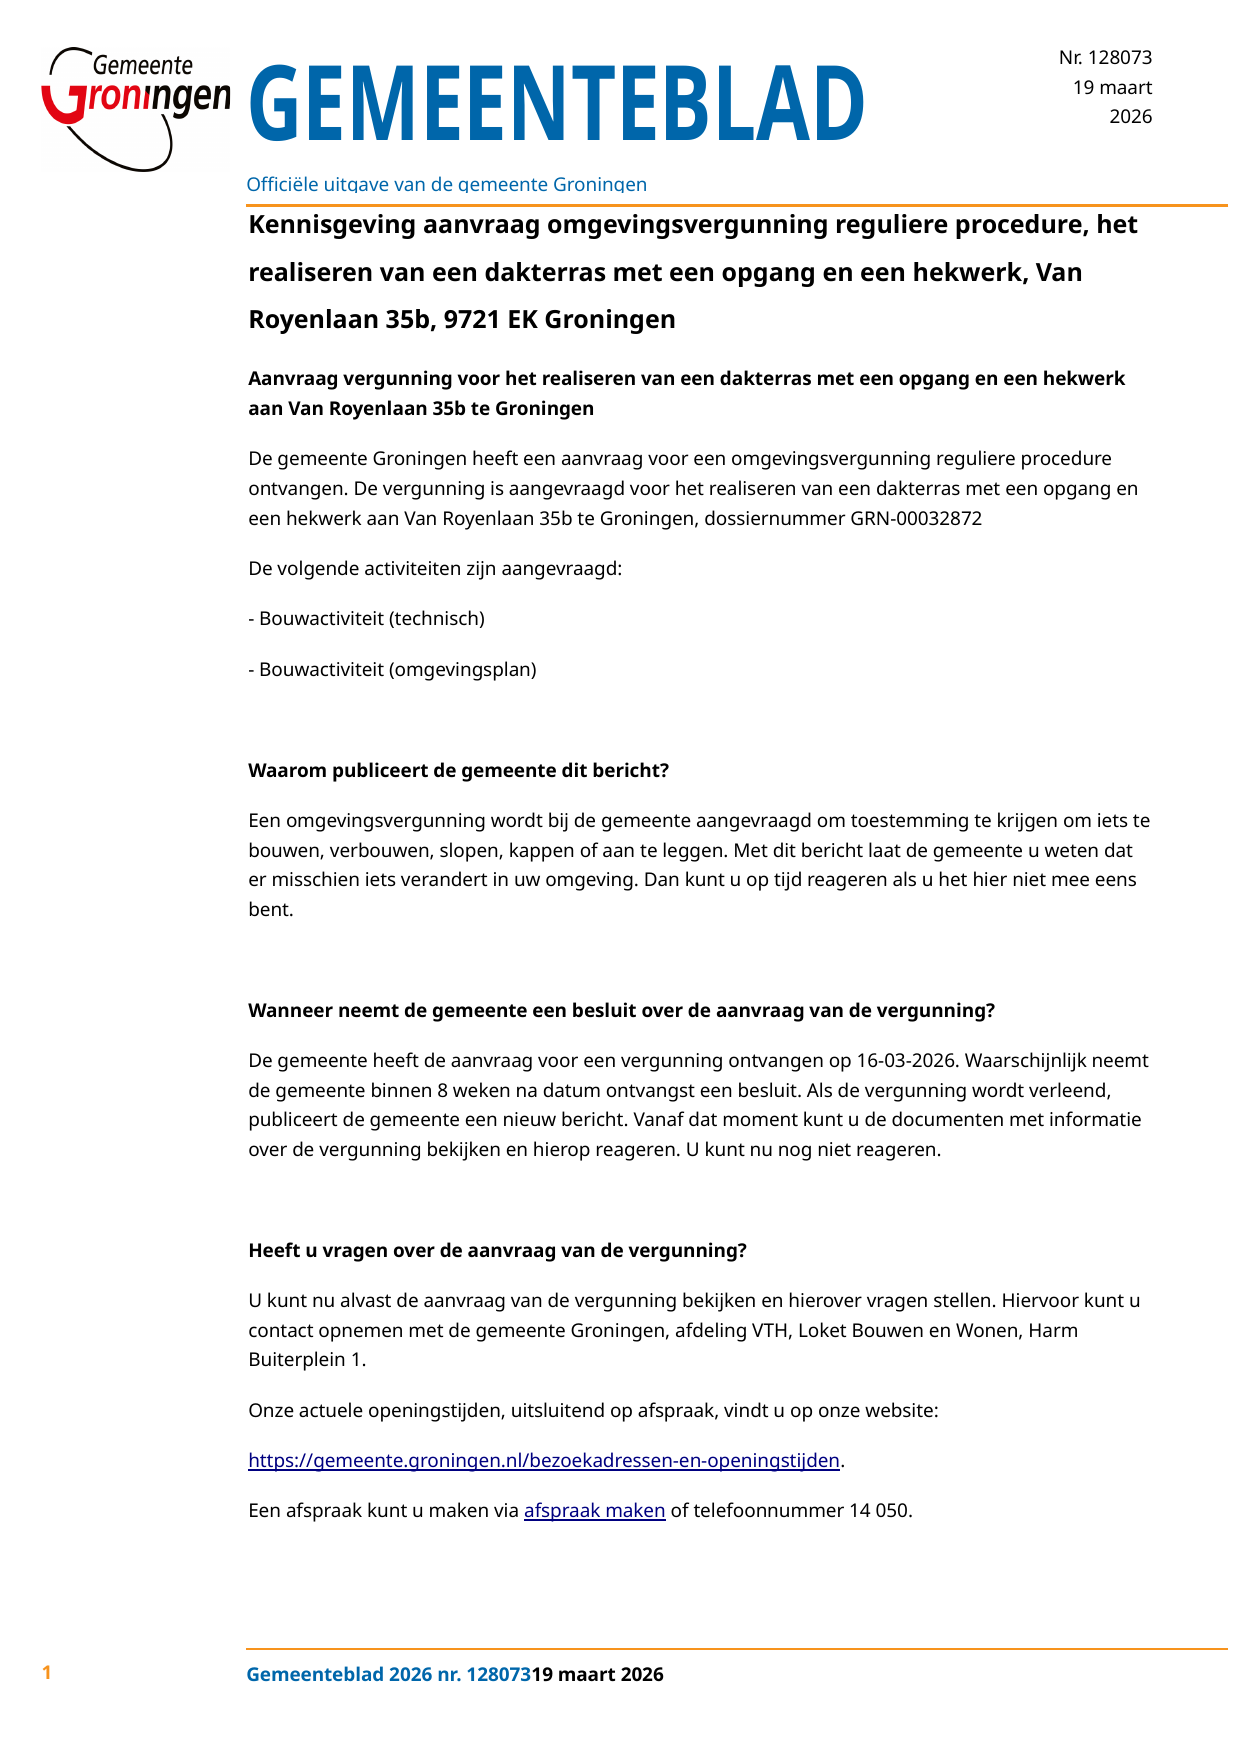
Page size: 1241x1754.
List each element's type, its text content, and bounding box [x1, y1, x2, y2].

text Waarom publiceert de gemeente dit bericht? [248, 757, 1152, 782]
text De gemeente Groningen heeft een aanvraag voor een omgevingsvergunning reguliere procedure ontvangen. De vergunning is aangevraagd voor het realiseren van een dakterras met een opgang en een hekwerk aan Van Royenlaan 35b te Groningen, dossiernummer GRN-00032872 [248, 446, 1152, 530]
text - Bouwactiviteit (technisch) [248, 606, 1152, 631]
text De volgende activiteiten zijn aangevraagd: [248, 555, 1152, 581]
text Onze actuele openingstijden, uitsluitend op afspraak, vindt u op onze website: [248, 1397, 1152, 1422]
text Een afspraak kunt u maken via afspraak maken of telefoonnummer 14 050. [248, 1498, 1152, 1523]
text De gemeente heeft de aanvraag voor een vergunning ontvangen op 16-03-2026. Waarschijnlijk neemt de gemeente binnen 8 weken na datum ontvangst een besluit. Als de vergunning wordt verleend, publiceert de gemeente een nieuw bericht. Vanaf dat moment kunt u de documenten met informatie over de vergunning bekijken en hierop reageren. U kunt nu nog niet reageren. [248, 1047, 1152, 1162]
text Aanvraag vergunning voor het realiseren van een dakterras met een opgang en een hekwerk aan Van Royenlaan 35b te Groningen [248, 366, 1152, 421]
text Kennisgeving aanvraag omgevingsvergunning reguliere procedure, het realiseren van een dakterras met een opgang en een hekwerk, Van Royenlaan 35b, 9721 EK Groningen [248, 207, 1152, 336]
text - Bouwactiviteit (omgevingsplan) [248, 656, 1152, 682]
text Een omgevingsvergunning wordt bij de gemeente aangevraagd om toestemming te krijgen om iets te bouwen, verbouwen, slopen, kappen of aan te leggen. Met dit bericht laat de gemeente u weten dat er misschien iets verandert in uw omgeving. Dan kunt u op tijd reageren als u het hier niet mee eens bent. [248, 807, 1152, 922]
text Wanneer neemt de gemeente een besluit over de aanvraag van de vergunning? [248, 997, 1152, 1022]
text U kunt nu alvast de aanvraag van de vergunning bekijken en hierover vragen stellen. Hiervoor kunt u contact opnemen met de gemeente Groningen, afdeling VTH, Loket Bouwen en Wonen, Harm Buiterplein 1. [248, 1287, 1152, 1372]
text https://gemeente.groningen.nl/bezoekadressen-en-openingstijden. [248, 1447, 1152, 1473]
picture [41, 47, 231, 172]
text Heeft u vragen over de aanvraag van de vergunning? [248, 1237, 1152, 1262]
